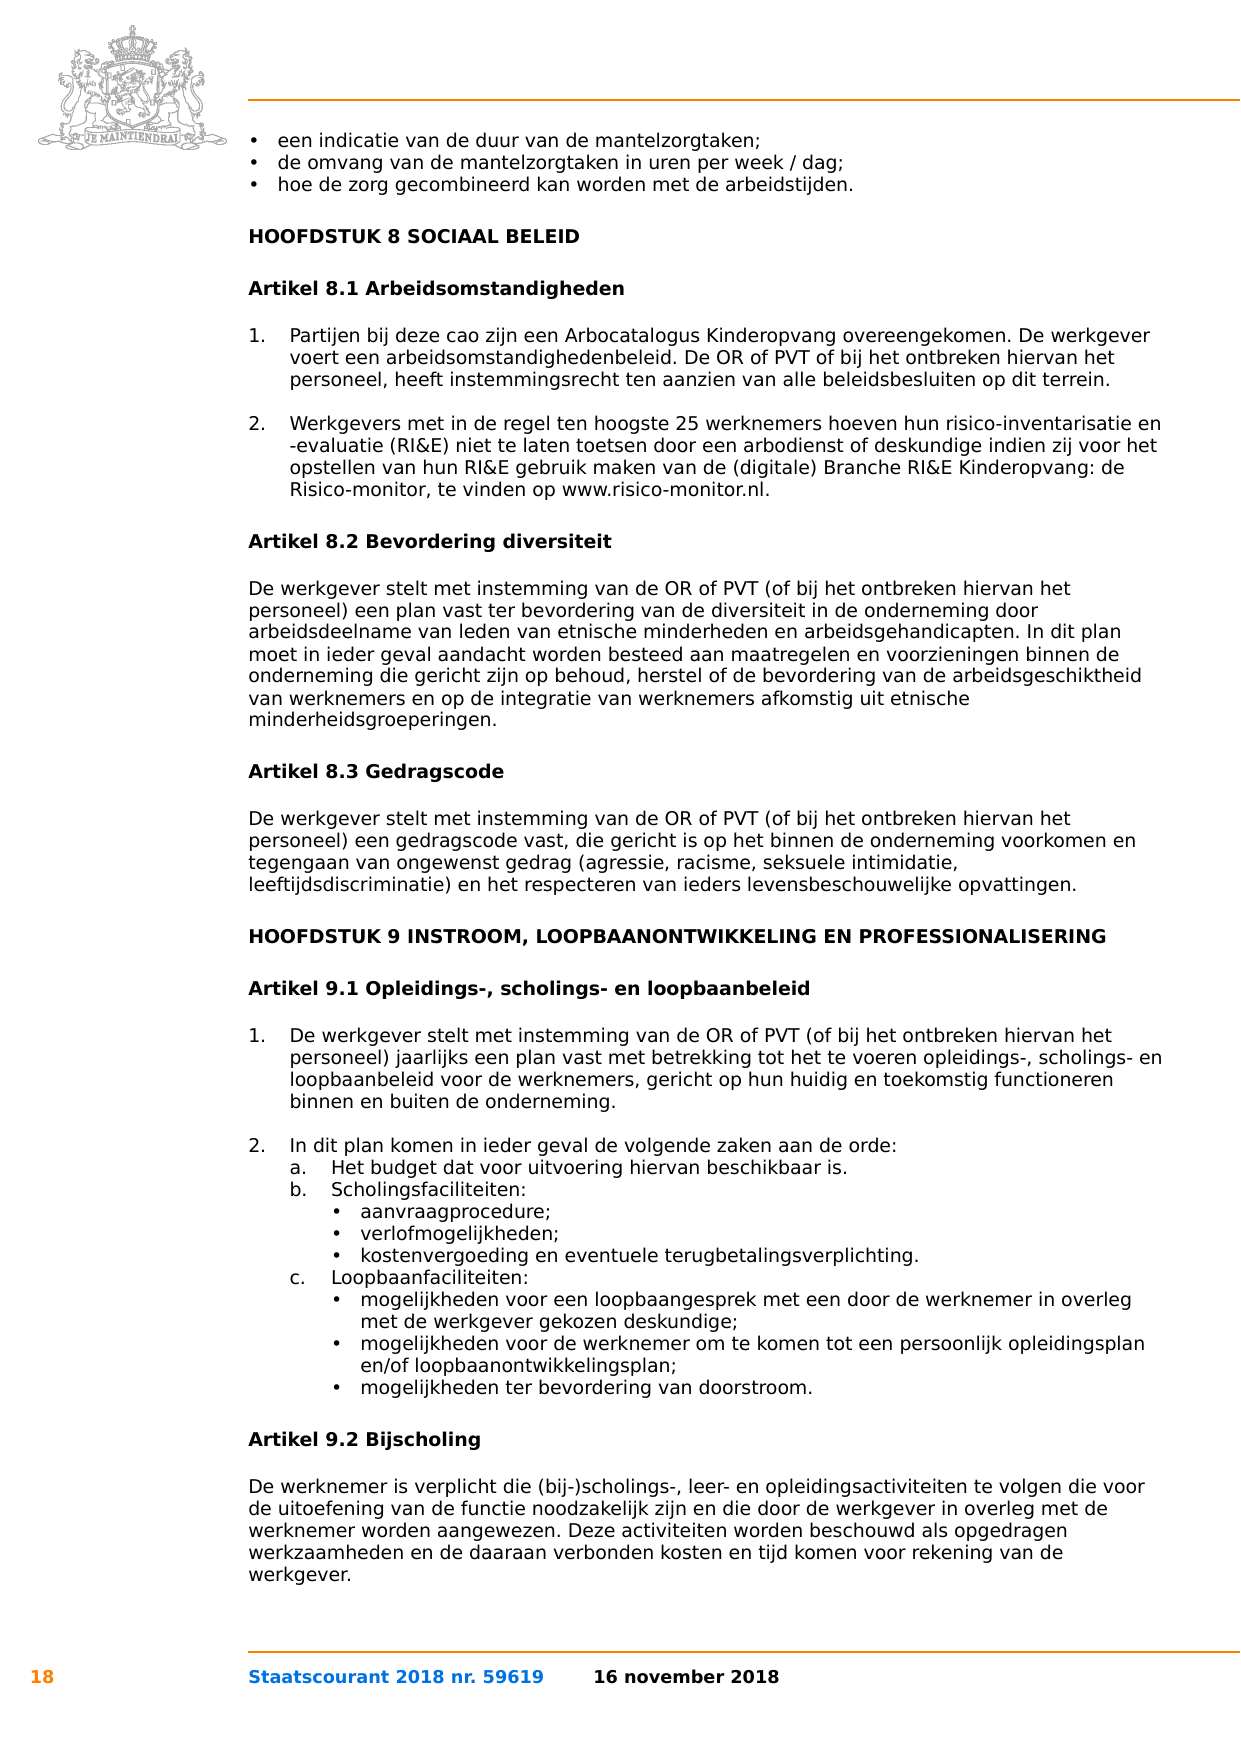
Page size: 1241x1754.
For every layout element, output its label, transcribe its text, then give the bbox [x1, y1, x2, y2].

text • mogelijkheden voor de werknemer om te komen tot een persoonlijk opleidingsplan en/of loopbaanontwikkelingsplan; [331, 1333, 1163, 1377]
text c. Loopbaanfaciliteiten: [289, 1267, 1163, 1289]
subtitle Artikel 9.2 Bijscholing [248, 1429, 1163, 1451]
subtitle Artikel 9.1 Opleidings-, scholings- en loopbaanbeleid [248, 978, 1163, 1000]
subtitle Artikel 8.2 Bevordering diversiteit [248, 531, 1163, 552]
text • kostenvergoeding en eventuele terugbetalingsverplichting. [331, 1245, 1163, 1267]
subtitle Artikel 8.3 Gedragscode [248, 761, 1163, 783]
text 2. In dit plan komen in ieder geval de volgende zaken aan de orde: [248, 1135, 1163, 1157]
picture [38, 25, 227, 150]
text De werkgever stelt met instemming van de OR of PVT (of bij het ontbreken hiervan het personeel) een plan vast ter bevordering van de diversiteit in de onderneming door arbeidsdeelname van leden van etnische minderheden en arbeidsgehandicapten. In dit plan moet in ieder geval aandacht worden besteed aan maatregelen en voorzieningen binnen de onderneming die gericht zijn op behoud, herstel of de bevordering van de arbeidsgeschiktheid van werknemers en op de integratie van werknemers afkomstig uit etnische minderheidsgroeperingen. [248, 577, 1163, 731]
text 1. De werkgever stelt met instemming van de OR of PVT (of bij het ontbreken hiervan het personeel) jaarlijks een plan vast met betrekking tot het te voeren opleidings-, scholings- en loopbaanbeleid voor de werknemers, gericht op hun huidig en toekomstig functioneren binnen en buiten de onderneming. [248, 1025, 1163, 1113]
text 1. Partijen bij deze cao zijn een Arbocatalogus Kinderopvang overeengekomen. De werkgever voert een arbeidsomstandighedenbeleid. De OR of PVT of bij het ontbreken hiervan het personeel, heeft instemmingsrecht ten aanzien van alle beleidsbesluiten op dit terrein. [248, 325, 1163, 391]
subtitle Artikel 8.1 Arbeidsomstandigheden [248, 278, 1163, 300]
text • hoe de zorg gecombineerd kan worden met de arbeidstijden. [248, 174, 1163, 196]
subtitle HOOFDSTUK 9 INSTROOM, LOOPBAANONTWIKKELING EN PROFESSIONALISERING [248, 926, 1163, 948]
text • mogelijkheden ter bevordering van doorstroom. [331, 1377, 1163, 1399]
text b. Scholingsfaciliteiten: [289, 1179, 1163, 1201]
text a. Het budget dat voor uitvoering hiervan beschikbaar is. [289, 1157, 1163, 1179]
text • een indicatie van de duur van de mantelzorgtaken; [248, 130, 1163, 152]
text 2. Werkgevers met in de regel ten hoogste 25 werknemers hoeven hun risico-inventarisatie en -evaluatie (RI&E) niet te laten toetsen door een arbodienst of deskundige indien zij voor het opstellen van hun RI&E gebruik maken van de (digitale) Branche RI&E Kinderopvang: de Risico-monitor, te vinden op www.risico-monitor.nl. [248, 413, 1163, 501]
text De werkgever stelt met instemming van de OR of PVT (of bij het ontbreken hiervan het personeel) een gedragscode vast, die gericht is op het binnen de onderneming voorkomen en tegengaan van ongewenst gedrag (agressie, racisme, seksuele intimidatie, leeftijdsdiscriminatie) en het respecteren van ieders levensbeschouwelijke opvattingen. [248, 808, 1163, 896]
text • mogelijkheden voor een loopbaangesprek met een door de werknemer in overleg met de werkgever gekozen deskundige; [331, 1289, 1163, 1333]
text • de omvang van de mantelzorgtaken in uren per week / dag; [248, 152, 1163, 174]
text • verlofmogelijkheden; [331, 1223, 1163, 1245]
text • aanvraagprocedure; [331, 1201, 1163, 1223]
subtitle HOOFDSTUK 8 SOCIAAL BELEID [248, 226, 1163, 248]
text De werknemer is verplicht die (bij-)scholings-, leer- en opleidingsactiviteiten te volgen die voor de uitoefening van de functie noodzakelijk zijn en die door de werkgever in overleg met de werknemer worden aangewezen. Deze activiteiten worden beschouwd als opgedragen werkzaamheden en de daaraan verbonden kosten en tijd komen voor rekening van de werkgever. [248, 1476, 1163, 1586]
